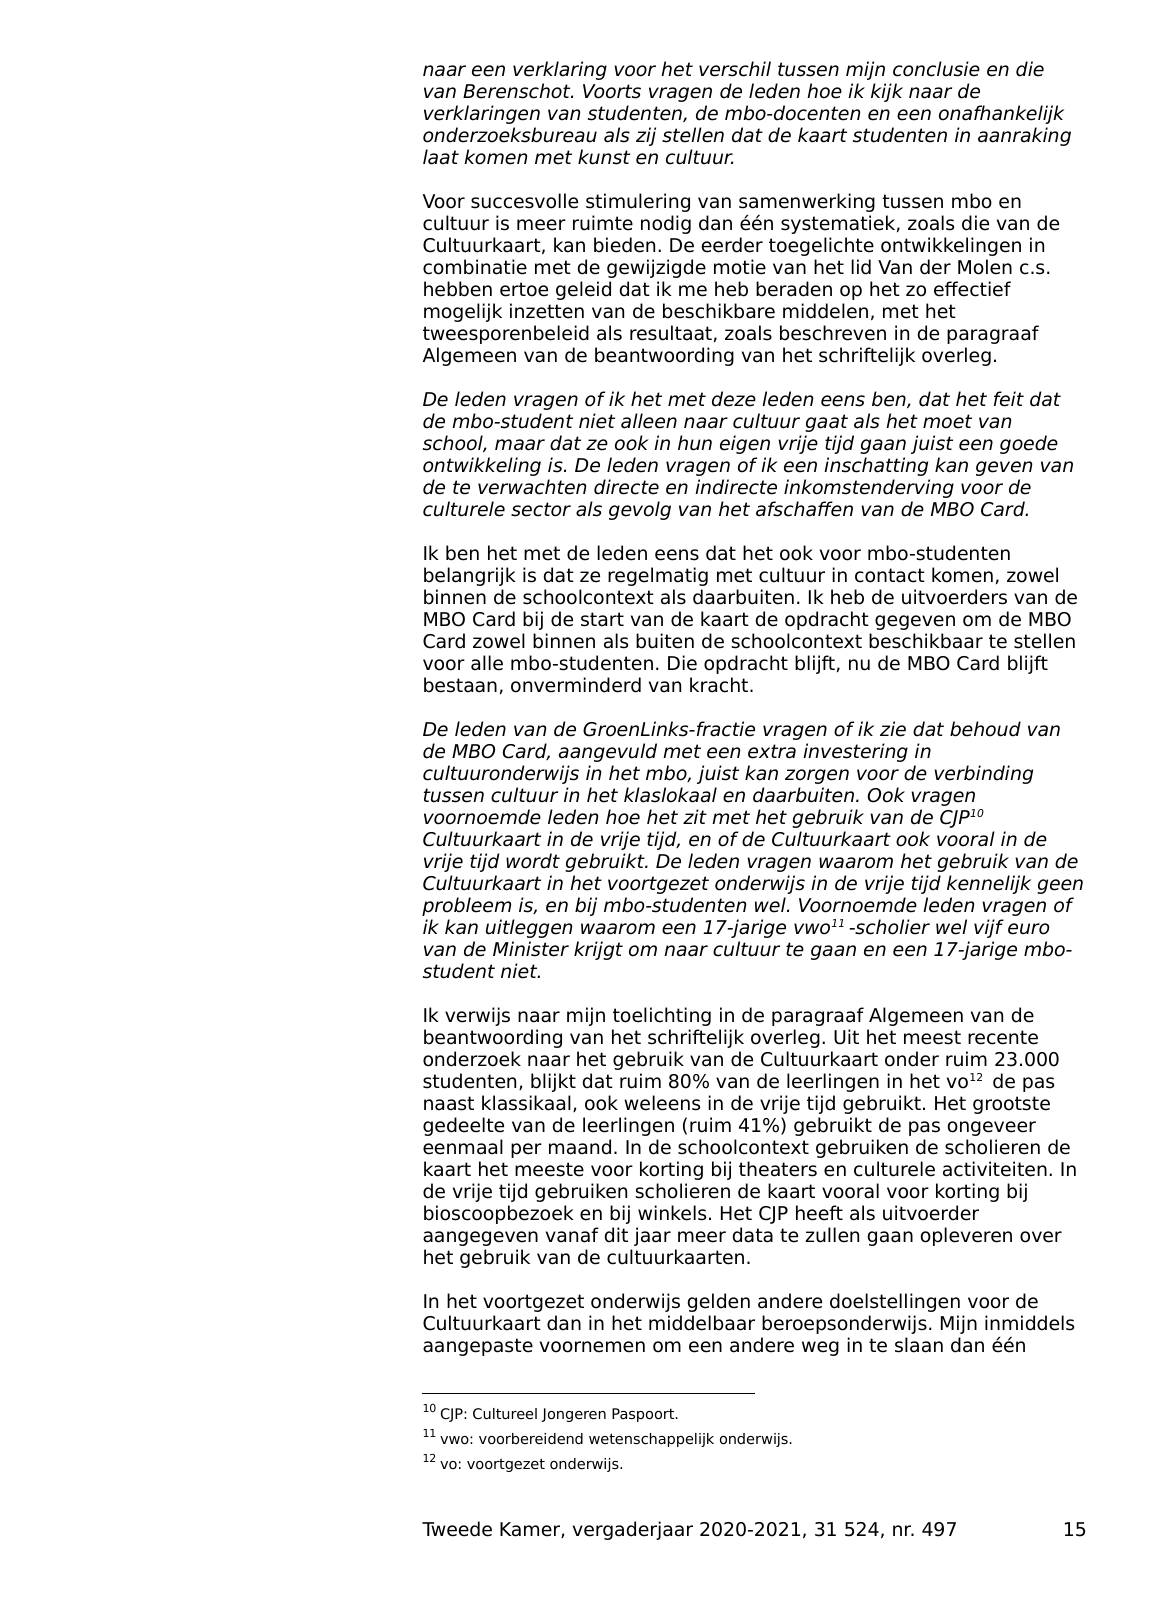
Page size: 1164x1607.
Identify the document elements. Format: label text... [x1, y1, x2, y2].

text De leden van de GroenLinks-fractie vragen of ik zie dat behoud van de MBO Card, aangevuld met een extra investering in cultuuronderwijs in het mbo, juist kan zorgen voor de verbinding tussen cultuur in het klaslokaal en daarbuiten. Ook vragen voornoemde leden hoe het zit met het gebruik van de CJP Cultuurkaart in de vrije tijd, en of de Cultuurkaart ook vooral in de vrije tijd wordt gebruikt. De leden vragen waarom het gebruik van de Cultuurkaart in het voortgezet onderwijs in de vrije tijd kennelijk geen probleem is, en bij mbo-studenten wel. Voornoemde leden vragen of ik kan uitleggen waarom een 17-jarige vwo-scholier wel vijf euro van de Minister krijgt om naar cultuur te gaan en een 17-jarige mbo-student niet. [422, 719, 1087, 983]
text vwo: voorbereidend wetenschappelijk onderwijs. [422, 1427, 1087, 1449]
text naar een verklaring voor het verschil tussen mijn conclusie en die van Berenschot. Voorts vragen de leden hoe ik kijk naar de verklaringen van studenten, de mbo-docenten en een onafhankelijk onderzoeksbureau als zij stellen dat de kaart studenten in aanraking laat komen met kunst en cultuur. [422, 59, 1087, 169]
text Ik ben het met de leden eens dat het ook voor mbo-studenten belangrijk is dat ze regelmatig met cultuur in contact komen, zowel binnen de schoolcontext als daarbuiten. Ik heb de uitvoerders van de MBO Card bij de start van de kaart de opdracht gegeven om de MBO Card zowel binnen als buiten de schoolcontext beschikbaar te stellen voor alle mbo-studenten. Die opdracht blijft, nu de MBO Card blijft bestaan, onverminderd van kracht. [422, 543, 1087, 697]
text Voor succesvolle stimulering van samenwerking tussen mbo en cultuur is meer ruimte nodig dan één systematiek, zoals die van de Cultuurkaart, kan bieden. De eerder toegelichte ontwikkelingen in combinatie met de gewijzigde motie van het lid Van der Molen c.s. hebben ertoe geleid dat ik me heb beraden op het zo effectief mogelijk inzetten van de beschikbare middelen, met het tweesporenbeleid als resultaat, zoals beschreven in de paragraaf Algemeen van de beantwoording van het schriftelijk overleg. [422, 191, 1087, 367]
text In het voortgezet onderwijs gelden andere doelstellingen voor de Cultuurkaart dan in het middelbaar beroepsonderwijs. Mijn inmiddels aangepaste voornemen om een andere weg in te slaan dan één [422, 1291, 1087, 1357]
text Ik verwijs naar mijn toelichting in de paragraaf Algemeen van de beantwoording van het schriftelijk overleg. Uit het meest recente onderzoek naar het gebruik van de Cultuurkaart onder ruim 23.000 studenten, blijkt dat ruim 80% van de leerlingen in het vo de pas naast klassikaal, ook weleens in de vrije tijd gebruikt. Het grootste gedeelte van de leerlingen (ruim 41%) gebruikt de pas ongeveer eenmaal per maand. In de schoolcontext gebruiken de scholieren de kaart het meeste voor korting bij theaters en culturele activiteiten. In de vrije tijd gebruiken scholieren de kaart vooral voor korting bij bioscoopbezoek en bij winkels. Het CJP heeft als uitvoerder aangegeven vanaf dit jaar meer data te zullen gaan opleveren over het gebruik van de cultuurkaarten. [422, 1005, 1087, 1269]
text CJP: Cultureel Jongeren Paspoort. [422, 1402, 1087, 1424]
text De leden vragen of ik het met deze leden eens ben, dat het feit dat de mbo-student niet alleen naar cultuur gaat als het moet van school, maar dat ze ook in hun eigen vrije tijd gaan juist een goede ontwikkeling is. De leden vragen of ik een inschatting kan geven van de te verwachten directe en indirecte inkomstenderving voor de culturele sector als gevolg van het afschaffen van de MBO Card. [422, 389, 1087, 521]
text vo: voortgezet onderwijs. [422, 1452, 1087, 1474]
